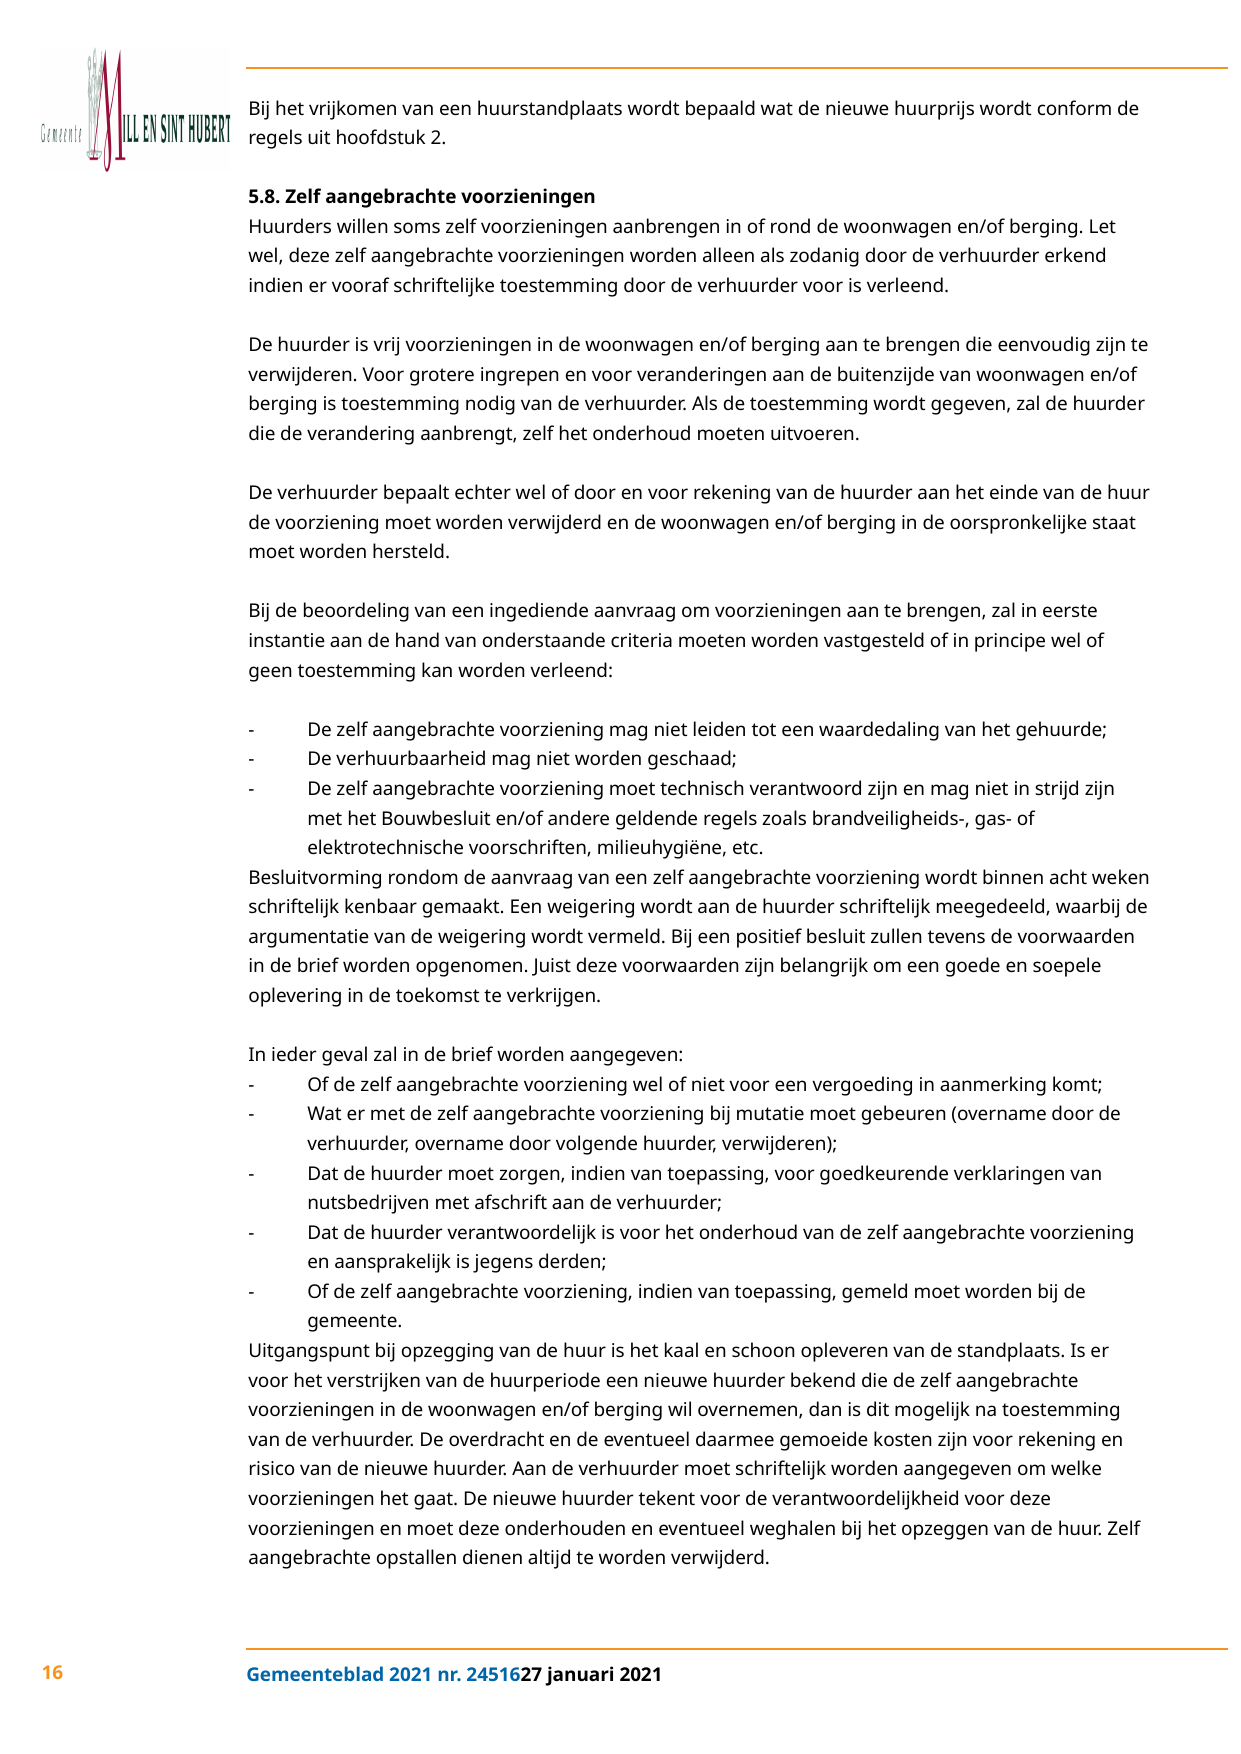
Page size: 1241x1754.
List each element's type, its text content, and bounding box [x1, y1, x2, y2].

text Uitgangspunt bij opzegging van de huur is het kaal en schoon opleveren van de standplaats. Is er voor het verstrijken van de huurperiode een nieuwe huurder bekend die de zelf aangebrachte voorzieningen in de woonwagen en/of berging wil overnemen, dan is dit mogelijk na toestemming van de verhuurder. De overdracht en de eventueel daarmee gemoeide kosten zijn voor rekening en risico van de nieuwe huurder. Aan de verhuurder moet schriftelijk worden aangegeven om welke voorzieningen het gaat. De nieuwe huurder tekent voor de verantwoordelijkheid voor deze voorzieningen en moet deze onderhouden en eventueel weghalen bij het opzeggen van de huur. Zelf aangebrachte opstallen dienen altijd te worden verwijderd. [248, 1337, 1152, 1570]
list De zelf aangebrachte voorziening mag niet leiden tot een waardedaling van het gehuurde; [248, 716, 1152, 742]
list De zelf aangebrachte voorziening moet technisch verantwoord zijn en mag niet in strijd zijn met het Bouwbesluit en/of andere geldende regels zoals brandveiligheids-, gas- of elektrotechnische voorschriften, milieuhygiëne, etc. [248, 775, 1152, 860]
list Wat er met de zelf aangebrachte voorziening bij mutatie moet gebeuren (overname door de verhuurder, overname door volgende huurder, verwijderen); [248, 1101, 1152, 1156]
text Bij het vrijkomen van een huurstandplaats wordt bepaald wat de nieuwe huurprijs wordt conform de regels uit hoofdstuk 2. [248, 95, 1152, 150]
text In ieder geval zal in de brief worden aangegeven: [248, 1041, 1152, 1067]
text De huurder is vrij voorzieningen in de woonwagen en/of berging aan te brengen die eenvoudig zijn te verwijderen. Voor grotere ingrepen en voor veranderingen aan de buitenzijde van woonwagen en/of berging is toestemming nodig van de verhuurder. Als de toestemming wordt gegeven, zal de huurder die de verandering aanbrengt, zelf het onderhoud moeten uitvoeren. [248, 331, 1152, 446]
list Dat de huurder moet zorgen, indien van toepassing, voor goedkeurende verklaringen van nutsbedrijven met afschrift aan de verhuurder; [248, 1160, 1152, 1215]
list Dat de huurder verantwoordelijk is voor het onderhoud van de zelf aangebrachte voorziening en aansprakelijk is jegens derden; [248, 1219, 1152, 1274]
text De verhuurder bepaalt echter wel of door en voor rekening van de huurder aan het einde van de huur de voorziening moet worden verwijderd en de woonwagen en/of berging in de oorspronkelijke staat moet worden hersteld. [248, 479, 1152, 564]
text Besluitvorming rondom de aanvraag van een zelf aangebrachte voorziening wordt binnen acht weken schriftelijk kenbaar gemaakt. Een weigering wordt aan de huurder schriftelijk meegedeeld, waarbij de argumentatie van de weigering wordt vermeld. Bij een positief besluit zullen tevens de voorwaarden in de brief worden opgenomen. Juist deze voorwaarden zijn belangrijk om een goede en soepele oplevering in de toekomst te verkrijgen. [248, 864, 1152, 1008]
picture [41, 47, 231, 172]
text Bij de beoordeling van een ingediende aanvraag om voorzieningen aan te brengen, zal in eerste instantie aan de hand van onderstaande criteria moeten worden vastgesteld of in principe wel of geen toestemming kan worden verleend: [248, 598, 1152, 683]
list Of de zelf aangebrachte voorziening wel of niet voor een vergoeding in aanmerking komt; [248, 1071, 1152, 1097]
text Huurders willen soms zelf voorzieningen aanbrengen in of rond de woonwagen en/of berging. Let wel, deze zelf aangebrachte voorzieningen worden alleen als zodanig door de verhuurder erkend indien er vooraf schriftelijke toestemming door de verhuurder voor is verleend. [248, 213, 1152, 298]
list Of de zelf aangebrachte voorziening, indien van toepassing, gemeld moet worden bij de gemeente. [248, 1278, 1152, 1333]
text 5.8. Zelf aangebrachte voorzieningen [248, 183, 1152, 209]
list De verhuurbaarheid mag niet worden geschaad; [248, 746, 1152, 771]
